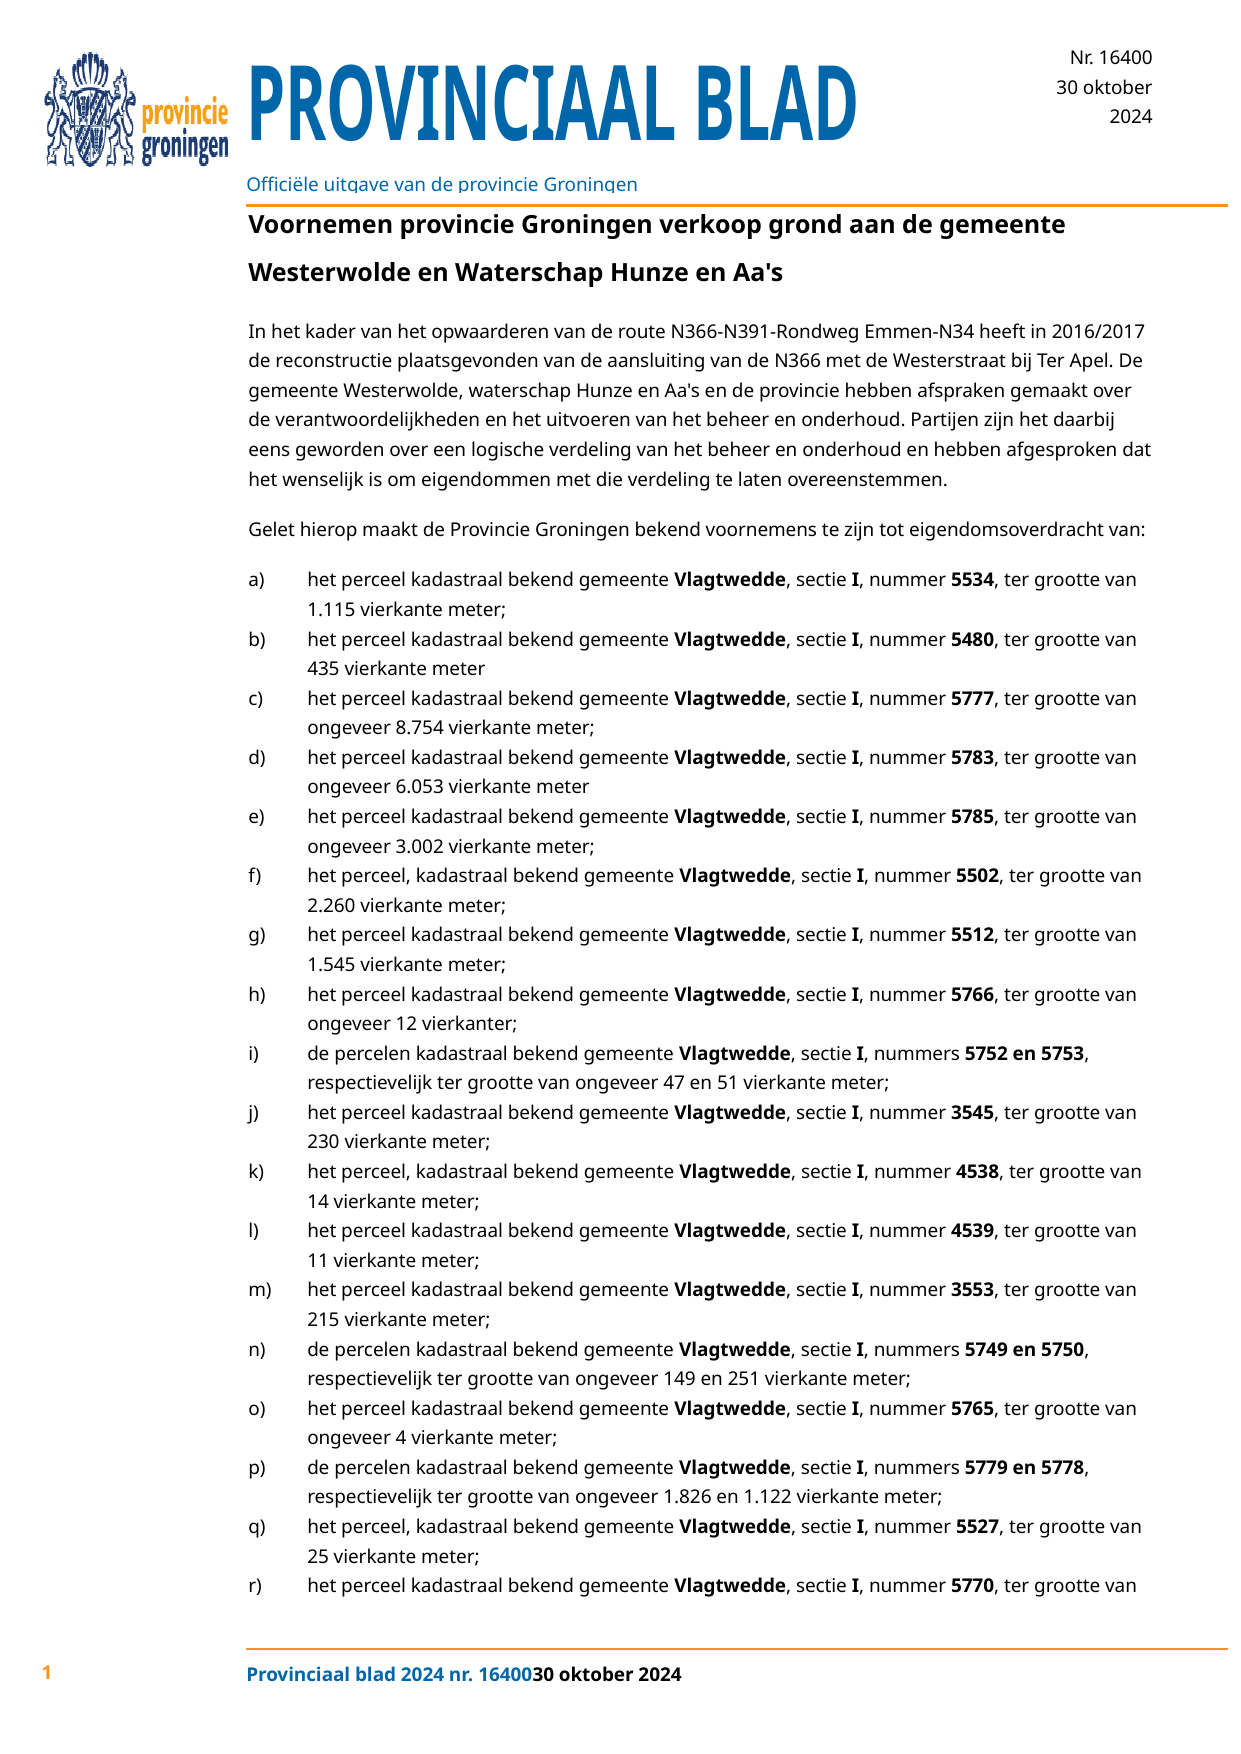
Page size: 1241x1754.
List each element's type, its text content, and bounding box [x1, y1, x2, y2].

list de percelen kadastraal bekend gemeente Vlagtwedde, sectie I, nummers 5749 en 5750, respectievelijk ter grootte van ongeveer 149 en 251 vierkante meter; [248, 1336, 1152, 1391]
list het perceel kadastraal bekend gemeente Vlagtwedde, sectie I, nummer 5766, ter grootte van ongeveer 12 vierkanter; [248, 981, 1152, 1036]
text Voornemen provincie Groningen verkoop grond aan de gemeente Westerwolde en Waterschap Hunze en Aa's [248, 207, 1152, 288]
list het perceel kadastraal bekend gemeente Vlagtwedde, sectie I, nummer 4539, ter grootte van 11 vierkante meter; [248, 1217, 1152, 1273]
list het perceel, kadastraal bekend gemeente Vlagtwedde, sectie I, nummer 5527, ter grootte van 25 vierkante meter; [248, 1513, 1152, 1569]
list het perceel kadastraal bekend gemeente Vlagtwedde, sectie I, nummer 5777, ter grootte van ongeveer 8.754 vierkante meter; [248, 685, 1152, 740]
list de percelen kadastraal bekend gemeente Vlagtwedde, sectie I, nummers 5752 en 5753, respectievelijk ter grootte van ongeveer 47 en 51 vierkante meter; [248, 1040, 1152, 1095]
text In het kader van het opwaarderen van de route N366-N391-Rondweg Emmen-N34 heeft in 2016/2017 de reconstructie plaatsgevonden van de aansluiting van de N366 met de Westerstraat bij Ter Apel. De gemeente Westerwolde, waterschap Hunze en Aa's en de provincie hebben afspraken gemaakt over de verantwoordelijkheden en het uitvoeren van het beheer en onderhoud. Partijen zijn het daarbij eens geworden over een logische verdeling van het beheer en onderhoud en hebben afgesproken dat het wenselijk is om eigendommen met die verdeling te laten overeenstemmen. [248, 318, 1152, 492]
list het perceel kadastraal bekend gemeente Vlagtwedde, sectie I, nummer 3545, ter grootte van 230 vierkante meter; [248, 1099, 1152, 1154]
text Gelet hierop maakt de Provincie Groningen bekend voornemens te zijn tot eigendomsoverdracht van: [248, 516, 1152, 542]
list het perceel kadastraal bekend gemeente Vlagtwedde, sectie I, nummer 5512, ter grootte van 1.545 vierkante meter; [248, 922, 1152, 977]
list de percelen kadastraal bekend gemeente Vlagtwedde, sectie I, nummers 5779 en 5778, respectievelijk ter grootte van ongeveer 1.826 en 1.122 vierkante meter; [248, 1454, 1152, 1509]
list het perceel kadastraal bekend gemeente Vlagtwedde, sectie I, nummer 5783, ter grootte van ongeveer 6.053 vierkante meter [248, 744, 1152, 799]
list het perceel kadastraal bekend gemeente Vlagtwedde, sectie I, nummer 5765, ter grootte van ongeveer 4 vierkante meter; [248, 1395, 1152, 1450]
list het perceel kadastraal bekend gemeente Vlagtwedde, sectie I, nummer 3553, ter grootte van 215 vierkante meter; [248, 1277, 1152, 1332]
list het perceel, kadastraal bekend gemeente Vlagtwedde, sectie I, nummer 4538, ter grootte van 14 vierkante meter; [248, 1158, 1152, 1214]
list het perceel kadastraal bekend gemeente Vlagtwedde, sectie I, nummer 5785, ter grootte van ongeveer 3.002 vierkante meter; [248, 803, 1152, 859]
list het perceel kadastraal bekend gemeente Vlagtwedde, sectie I, nummer 5534, ter grootte van 1.115 vierkante meter; [248, 567, 1152, 622]
list het perceel kadastraal bekend gemeente Vlagtwedde, sectie I, nummer 5480, ter grootte van 435 vierkante meter [248, 626, 1152, 681]
list het perceel, kadastraal bekend gemeente Vlagtwedde, sectie I, nummer 5502, ter grootte van 2.260 vierkante meter; [248, 862, 1152, 918]
list het perceel kadastraal bekend gemeente Vlagtwedde, sectie I, nummer 5770, ter grootte van [248, 1572, 1152, 1598]
picture [41, 47, 231, 172]
